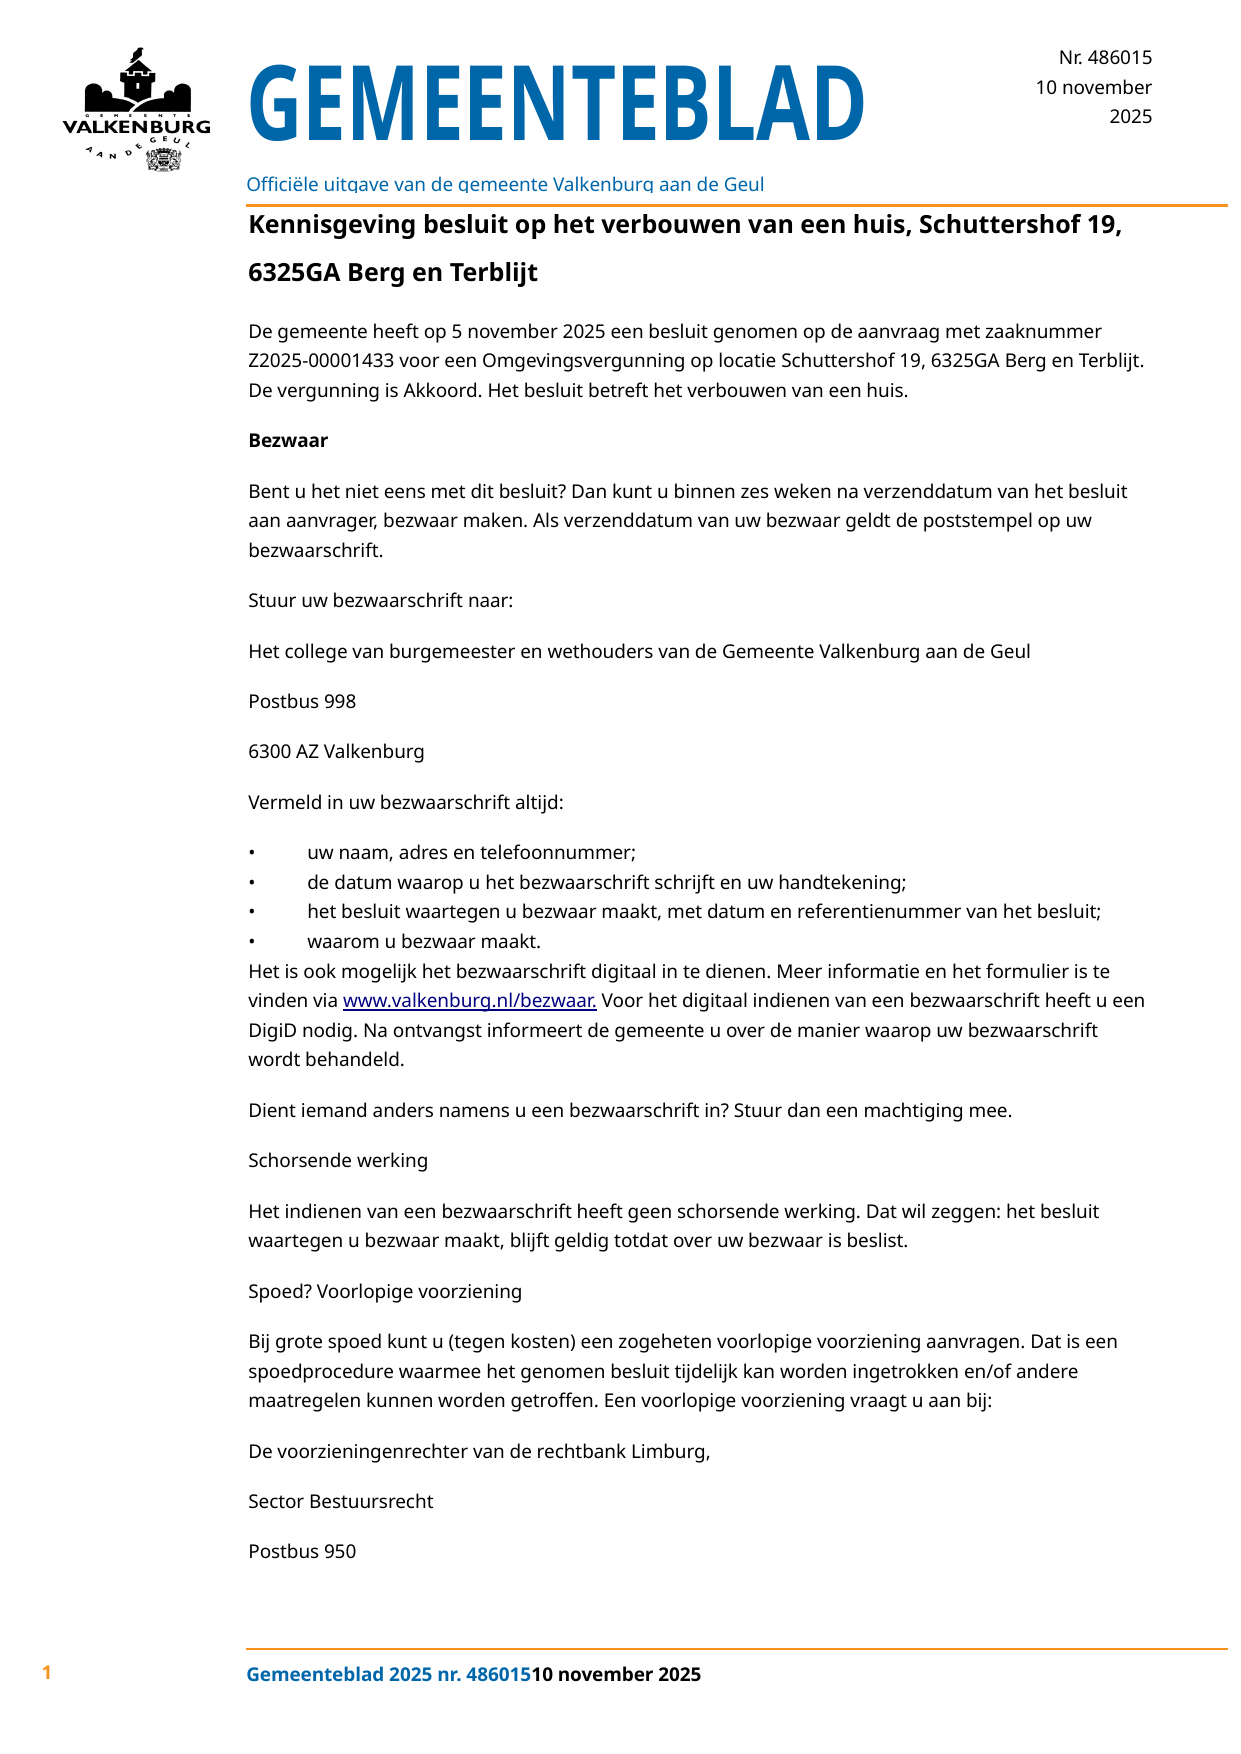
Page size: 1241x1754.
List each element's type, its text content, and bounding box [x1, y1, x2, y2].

text 6300 AZ Valkenburg [248, 739, 1152, 764]
list uw naam, adres en telefoonnummer; [248, 839, 1152, 865]
text Dient iemand anders namens u een bezwaarschrift in? Stuur dan een machtiging mee. [248, 1097, 1152, 1123]
picture [41, 47, 231, 172]
text Postbus 950 [248, 1539, 1152, 1564]
text Spoed? Voorlopige voorziening [248, 1278, 1152, 1304]
list waarom u bezwaar maakt. [248, 928, 1152, 954]
text Het is ook mogelijk het bezwaarschrift digitaal in te dienen. Meer informatie en het formulier is te vinden via www.valkenburg.nl/bezwaar. Voor het digitaal indienen van een bezwaarschrift heeft u een DigiD nodig. Na ontvangst informeert de gemeente u over de manier waarop uw bezwaarschrift wordt behandeld. [248, 958, 1152, 1072]
text Postbus 998 [248, 688, 1152, 714]
text Bij grote spoed kunt u (tegen kosten) een zogeheten voorlopige voorziening aanvragen. Dat is een spoedprocedure waarmee het genomen besluit tijdelijk kan worden ingetrokken en/of andere maatregelen kunnen worden getroffen. Een voorlopige voorziening vraagt u aan bij: [248, 1328, 1152, 1413]
text Bent u het niet eens met dit besluit? Dan kunt u binnen zes weken na verzenddatum van het besluit aan aanvrager, bezwaar maken. Als verzenddatum van uw bezwaar geldt de poststempel op uw bezwaarschrift. [248, 478, 1152, 563]
text Schorsende werking [248, 1147, 1152, 1173]
text De gemeente heeft op 5 november 2025 een besluit genomen op de aanvraag met zaaknummer Z2025-00001433 voor een Omgevingsvergunning op locatie Schuttershof 19, 6325GA Berg en Terblijt. De vergunning is Akkoord. Het besluit betreft het verbouwen van een huis. [248, 318, 1152, 403]
text Stuur uw bezwaarschrift naar: [248, 587, 1152, 613]
text Het college van burgemeester en wethouders van de Gemeente Valkenburg aan de Geul [248, 638, 1152, 664]
text Kennisgeving besluit op het verbouwen van een huis, Schuttershof 19, 6325GA Berg en Terblijt [248, 207, 1152, 288]
text De voorzieningenrechter van de rechtbank Limburg, [248, 1438, 1152, 1464]
text Vermeld in uw bezwaarschrift altijd: [248, 789, 1152, 815]
list de datum waarop u het bezwaarschrift schrijft en uw handtekening; [248, 869, 1152, 895]
text Het indienen van een bezwaarschrift heeft geen schorsende werking. Dat wil zeggen: het besluit waartegen u bezwaar maakt, blijft geldig totdat over uw bezwaar is beslist. [248, 1198, 1152, 1253]
text Bezwaar [248, 427, 1152, 453]
list het besluit waartegen u bezwaar maakt, met datum en referentienummer van het besluit; [248, 899, 1152, 924]
text Sector Bestuursrecht [248, 1488, 1152, 1514]
